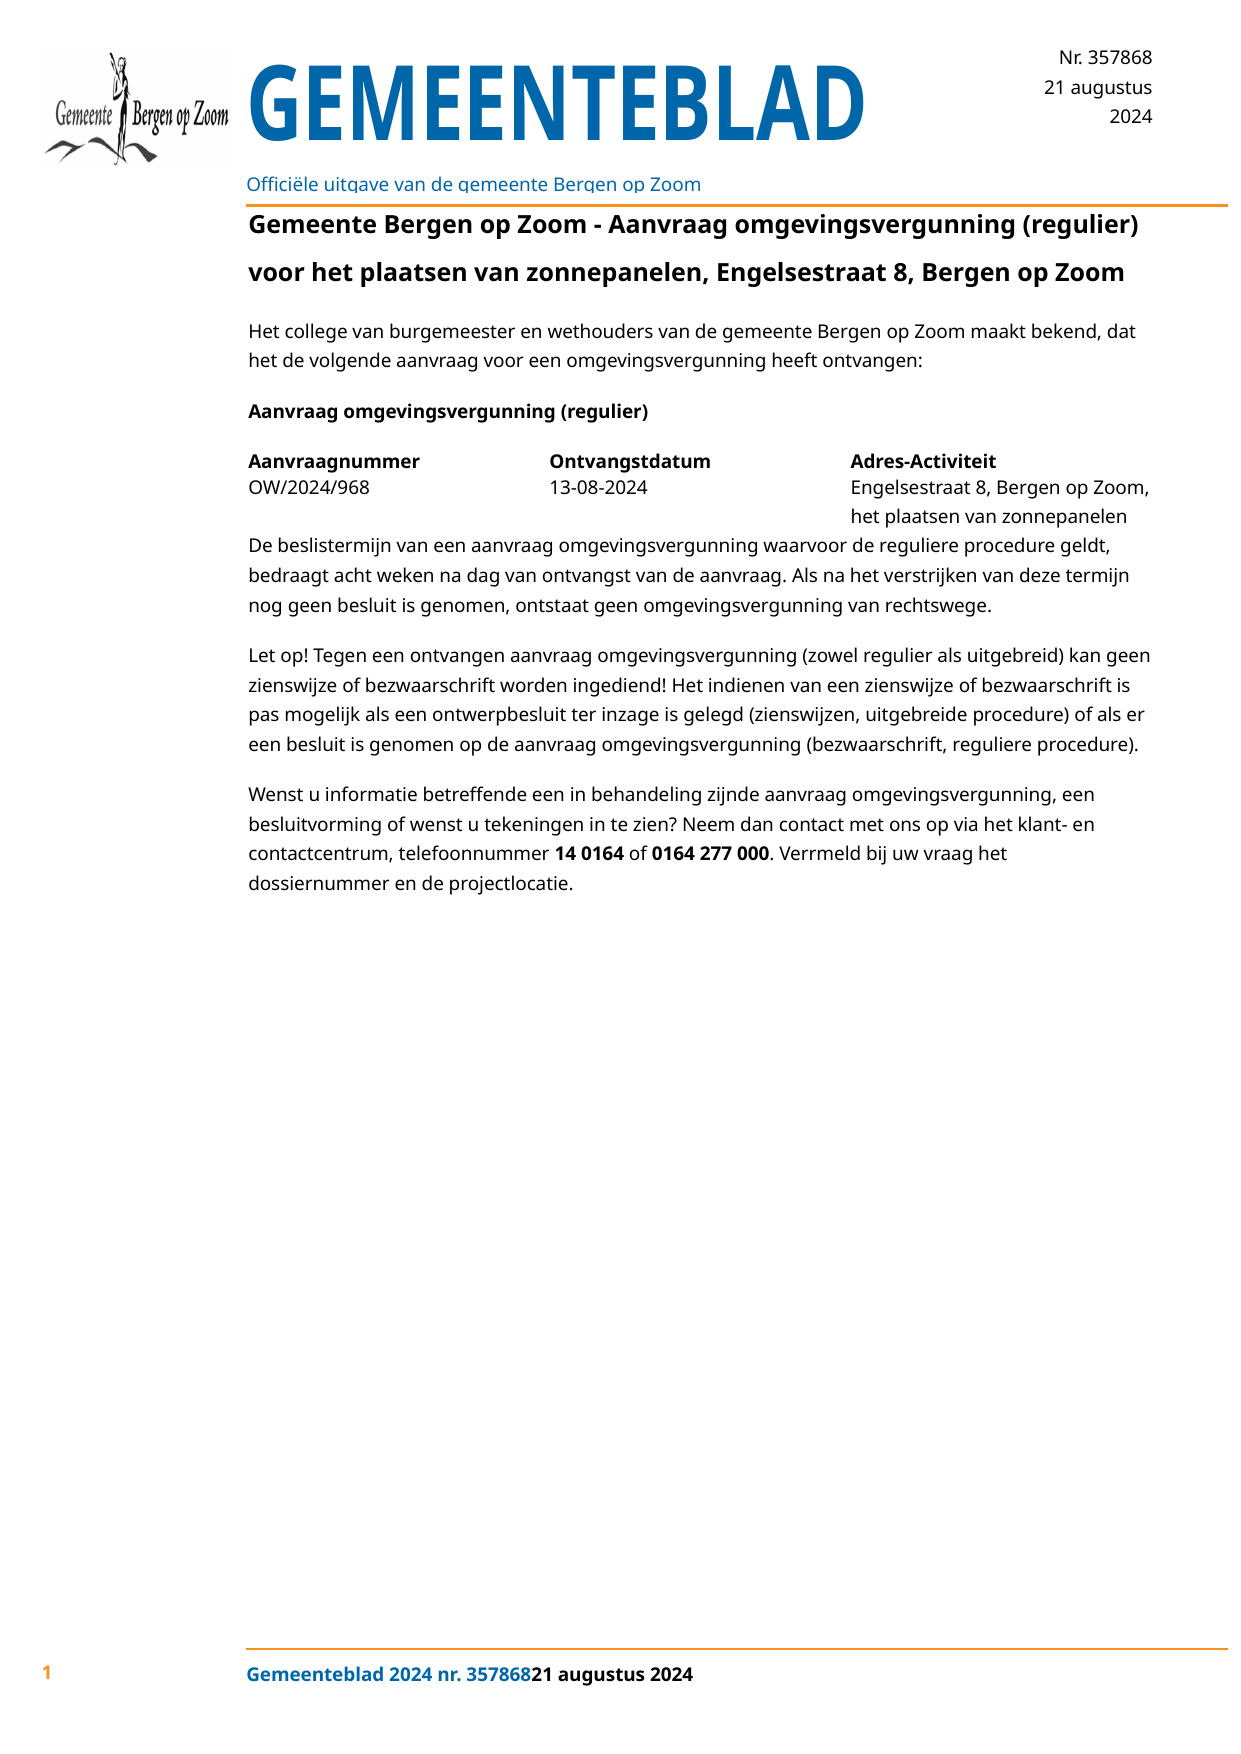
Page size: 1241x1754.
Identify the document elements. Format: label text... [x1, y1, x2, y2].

table_header Aanvraagnummer [248, 449, 549, 474]
text De beslistermijn van een aanvraag omgevingsvergunning waarvoor de reguliere procedure geldt, bedraagt acht weken na dag van ontvangst van de aanvraag. Als na het verstrijken van deze termijn nog geen besluit is genomen, ontstaat geen omgevingsvergunning van rechtswege. [248, 533, 1152, 618]
table_cell Engelsestraat 8, Bergen op Zoom, het plaatsen van zonnepanelen [850, 474, 1152, 529]
table_cell OW/2024/968 [248, 474, 549, 529]
table_header Adres-Activiteit [850, 449, 1152, 474]
table_cell 13-08-2024 [549, 474, 850, 529]
text Aanvraag omgevingsvergunning (regulier) [248, 398, 1152, 424]
text Wenst u informatie betreffende een in behandeling zijnde aanvraag omgevingsvergunning, een besluitvorming of wenst u tekeningen in te zien? Neem dan contact met ons op via het klant- en contactcentrum, telefoonnummer 14 0164 of 0164 277 000. Verrmeld bij uw vraag het dossiernummer en de projectlocatie. [248, 781, 1152, 896]
table_header Ontvangstdatum [549, 449, 850, 474]
text Het college van burgemeester en wethouders van de gemeente Bergen op Zoom maakt bekend, dat het de volgende aanvraag voor een omgevingsvergunning heeft ontvangen: [248, 318, 1152, 373]
text Gemeente Bergen op Zoom - Aanvraag omgevingsvergunning (regulier) voor het plaatsen van zonnepanelen, Engelsestraat 8, Bergen op Zoom [248, 207, 1152, 288]
text Let op! Tegen een ontvangen aanvraag omgevingsvergunning (zowel regulier als uitgebreid) kan geen zienswijze of bezwaarschrift worden ingediend! Het indienen van een zienswijze of bezwaarschrift is pas mogelijk als een ontwerpbesluit ter inzage is gelegd (zienswijzen, uitgebreide procedure) of als er een besluit is genomen op de aanvraag omgevingsvergunning (bezwaarschrift, reguliere procedure). [248, 642, 1152, 757]
picture [41, 47, 231, 172]
